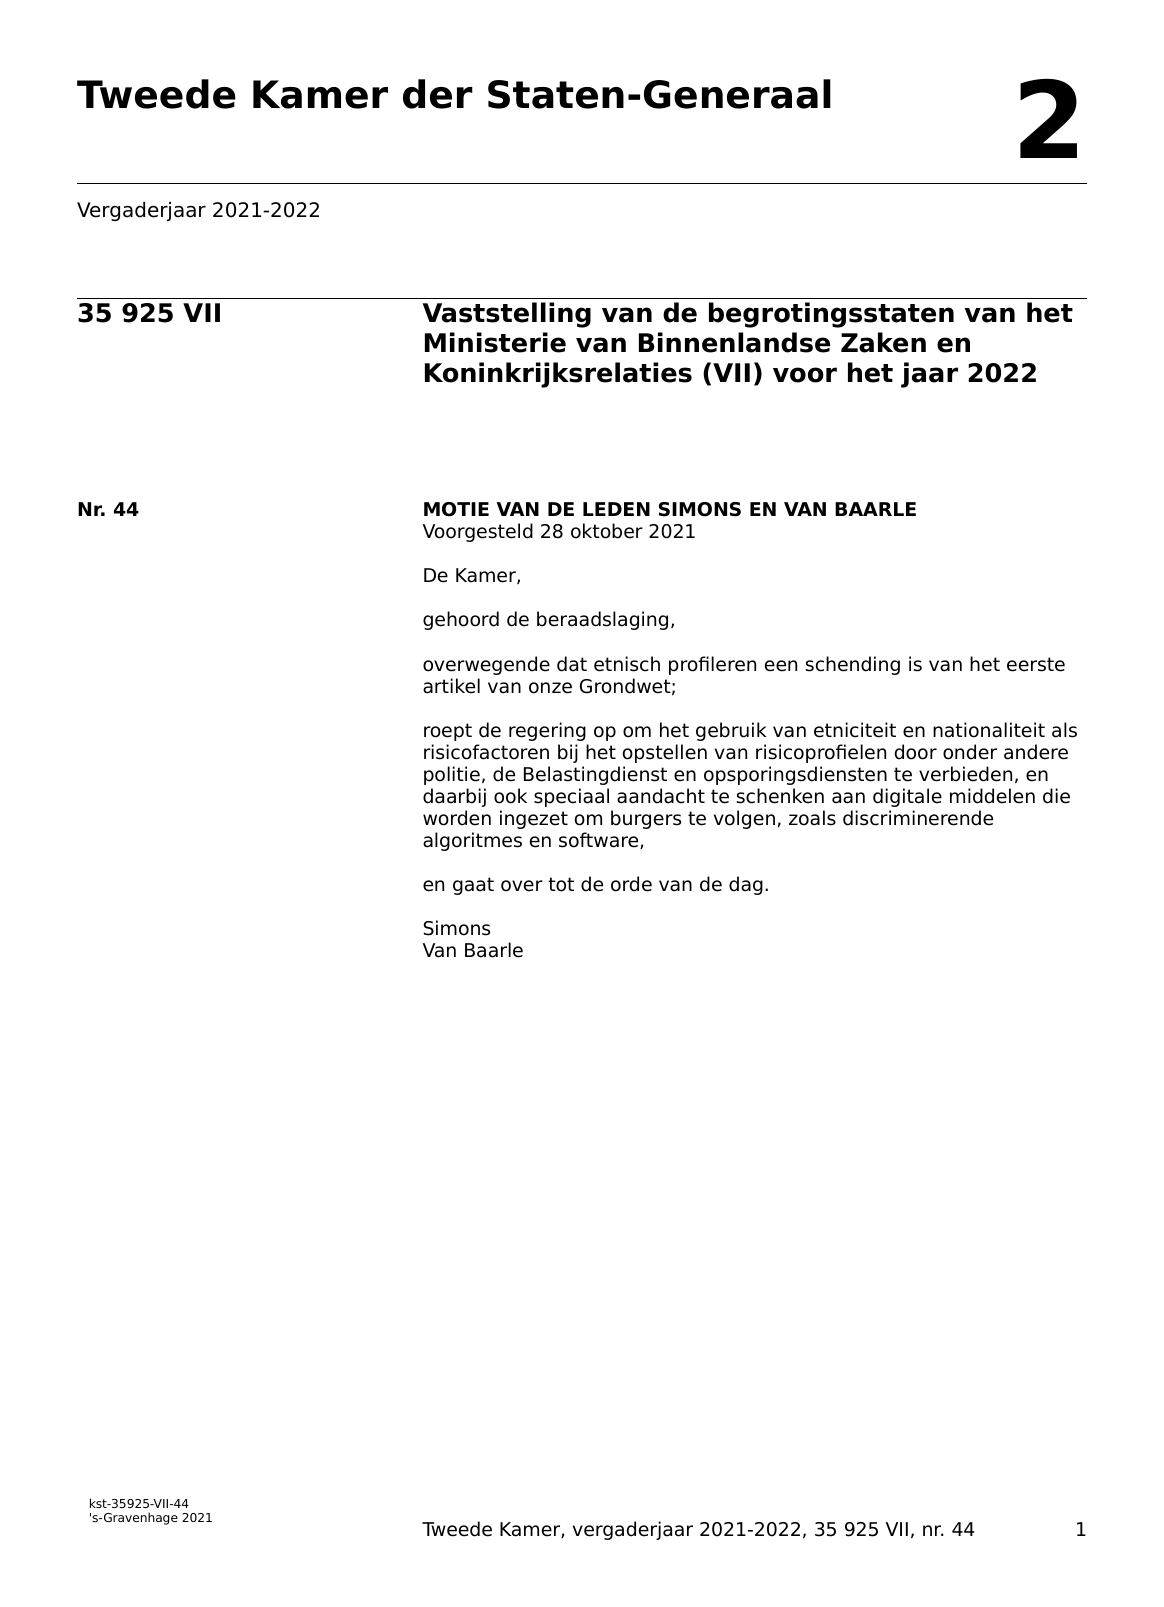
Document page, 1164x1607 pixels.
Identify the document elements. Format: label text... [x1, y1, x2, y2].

table_header 2 [886, 59, 1087, 183]
text en gaat over tot de orde van de dag. [422, 874, 1087, 896]
text roept de regering op om het gebruik van etniciteit en nationaliteit als risicofactoren bij het opstellen van risicoprofielen door onder andere politie, de Belastingdienst en opsporingsdiensten te verbieden, en daarbij ook speciaal aandacht te schenken aan digitale middelen die worden ingezet om burgers te volgen, zoals discriminerende algoritmes en software, [422, 720, 1087, 852]
text kst-35925-VII-44 [88, 1497, 323, 1511]
text Voorgesteld 28 oktober 2021 [422, 521, 1087, 543]
text gehoord de beraadslaging, [422, 609, 1087, 631]
text overwegende dat etnisch profileren een schending is van het eerste artikel van onze Grondwet; [422, 653, 1087, 697]
text Simons [422, 918, 1087, 940]
text De Kamer, [422, 565, 1087, 587]
subtitle Nr. 44 MOTIE VAN DE LEDEN SIMONS EN VAN BAARLE [77, 499, 1087, 521]
table_cell Vergaderjaar 2021-2022 [77, 184, 1087, 298]
text Van Baarle [422, 940, 1087, 962]
subtitle 35 925 VII Vaststelling van de begrotingsstaten van het Ministerie van Binnenlandse Zaken en Koninkrijksrelaties (VII) voor het jaar 2022 [77, 299, 1087, 388]
table_header Tweede Kamer der Staten-Generaal [77, 59, 886, 183]
text 's-Gravenhage 2021 [88, 1511, 323, 1525]
